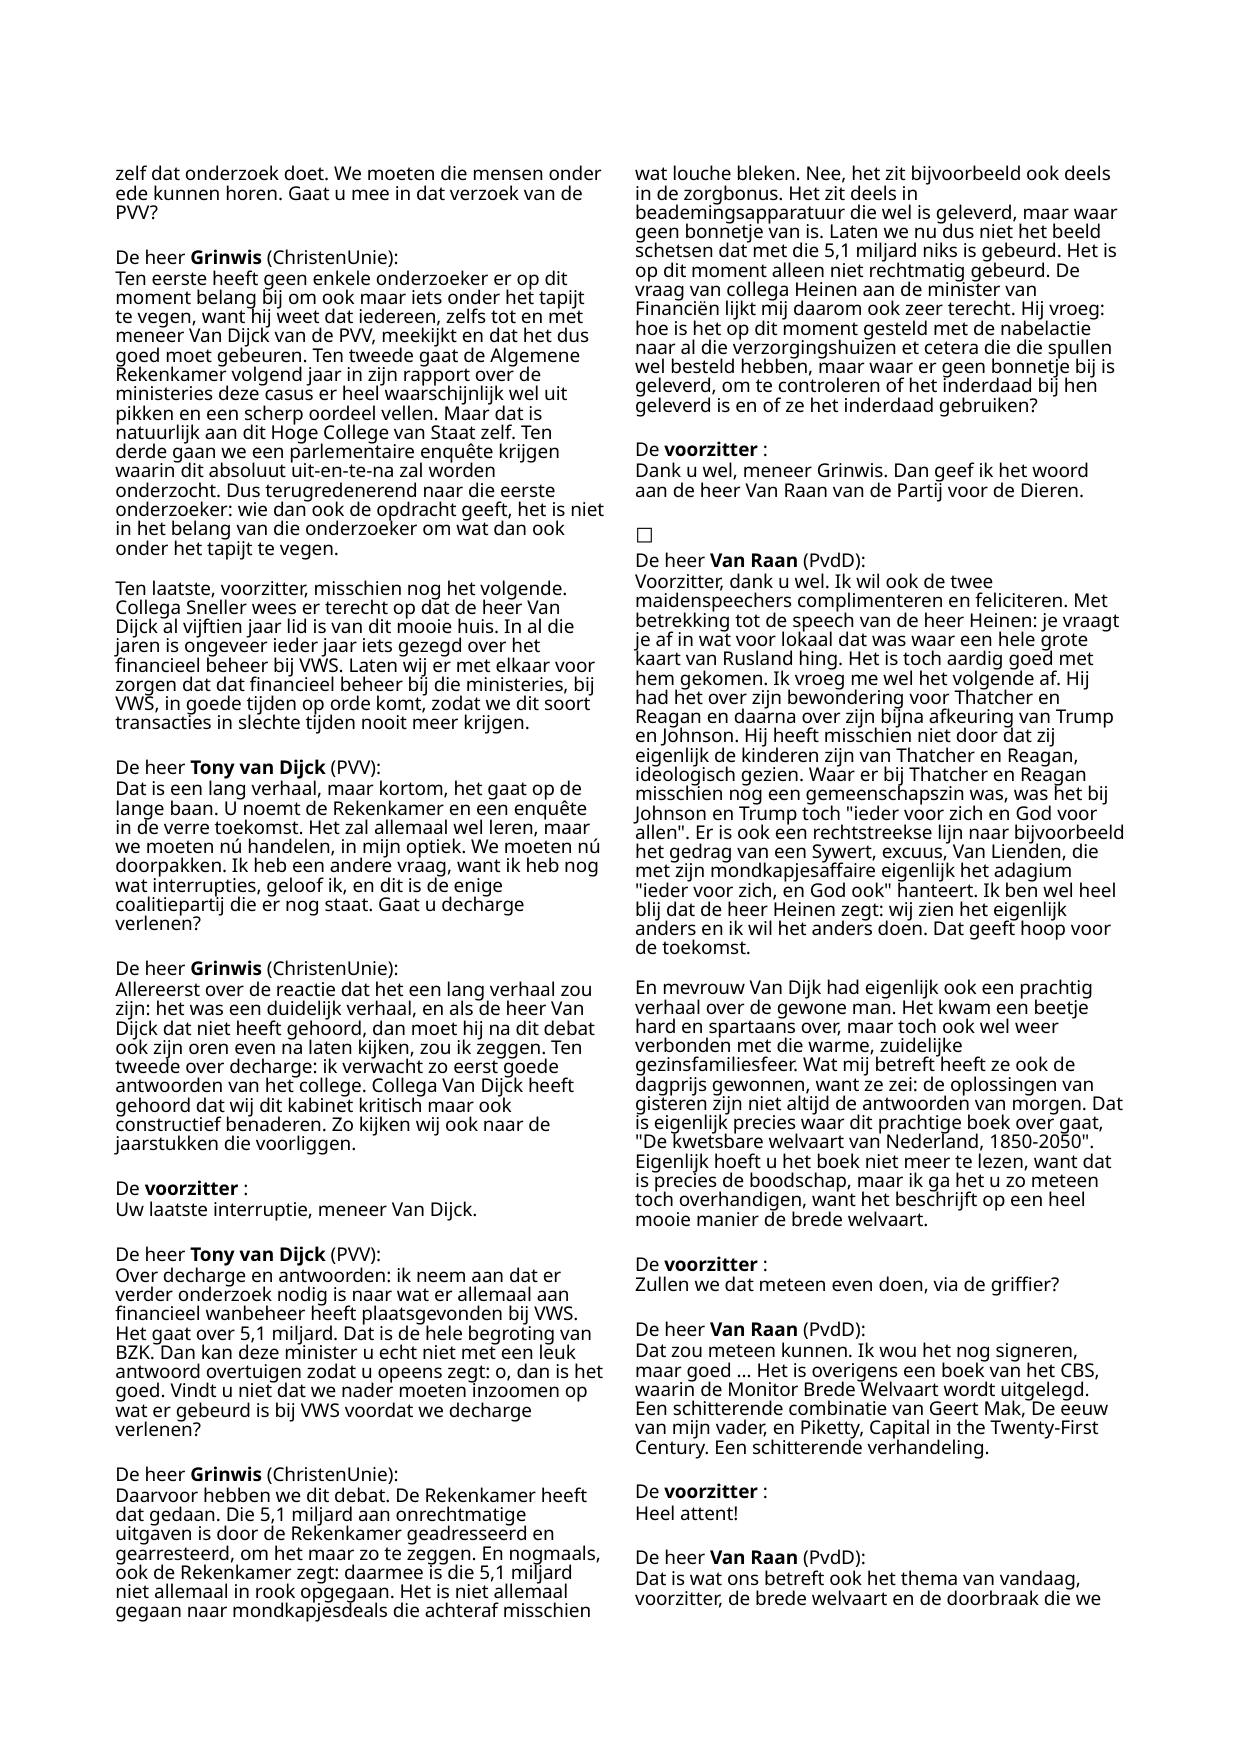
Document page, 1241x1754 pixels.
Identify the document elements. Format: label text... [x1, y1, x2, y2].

text wat louche bleken. Nee, het zit bijvoorbeeld ook deels in de zorgbonus. Het zit deels in beademingsapparatuur die wel is geleverd, maar waar geen bonnetje van is. Laten we nu dus niet het beeld schetsen dat met die 5,1 miljard niks is gebeurd. Het is op dit moment alleen niet rechtmatig gebeurd. De vraag van collega Heinen aan de minister van Financiën lijkt mij daarom ook zeer terecht. Hij vroeg: hoe is het op dit moment gesteld met de nabelactie naar al die verzorgingshuizen et cetera die die spullen wel besteld hebben, maar waar er geen bonnetje bij is geleverd, om te controleren of het inderdaad bij hen geleverd is en of ze het inderdaad gebruiken? [635, 165, 1125, 416]
text Zullen we dat meteen even doen, via de griffier? [635, 1276, 1125, 1296]
text Daarvoor hebben we dit debat. De Rekenkamer heeft dat gedaan. Die 5,1 miljard aan onrechtmatige uitgaven is door de Rekenkamer geadresseerd en gearresteerd, om het maar zo te zeggen. En nogmaals, ook de Rekenkamer zegt: daarmee is die 5,1 miljard niet allemaal in rook opgegaan. Het is niet allemaal gegaan naar mondkapjesdeals die achteraf misschien [115, 1487, 605, 1622]
text De heer Tony van Dijck (PVV): [115, 754, 605, 780]
text En mevrouw Van Dijk had eigenlijk ook een prachtig verhaal over de gewone man. Het kwam een beetje hard en spartaans over, maar toch ook wel weer verbonden met die warme, zuidelijke gezinsfamiliesfeer. Wat mij betreft heeft ze ook de dagprijs gewonnen, want ze zei: de oplossingen van gisteren zijn niet altijd de antwoorden van morgen. Dat is eigenlijk precies waar dit prachtige boek over gaat, "De kwetsbare welvaart van Nederland, 1850-2050". Eigenlijk hoeft u het boek niet meer te lezen, want dat is precies de boodschap, maar ik ga het u zo meteen toch overhandigen, want het beschrijft op een heel mooie manier de brede welvaart. [635, 979, 1125, 1230]
text Over decharge en antwoorden: ik neem aan dat er verder onderzoek nodig is naar wat er allemaal aan financieel wanbeheer heeft plaatsgevonden bij VWS. Het gaat over 5,1 miljard. Dat is de hele begroting van BZK. Dan kan deze minister u echt niet met een leuk antwoord overtuigen zodat u opeens zegt: o, dan is het goed. Vindt u niet dat we nader moeten inzoomen op wat er gebeurd is bij VWS voordat we decharge verlenen? [115, 1267, 605, 1440]
text De voorzitter : [635, 437, 1125, 462]
text De heer Grinwis (ChristenUnie): [115, 955, 605, 981]
text Dat is een lang verhaal, maar kortom, het gaat op de lange baan. U noemt de Rekenkamer en een enquête in de verre toekomst. Het zal allemaal wel leren, maar we moeten nú handelen, in mijn optiek. We moeten nú doorpakken. Ik heb een andere vraag, want ik heb nog wat interrupties, geloof ik, en dit is de enige coalitiepartij die er nog staat. Gaat u decharge verlenen? [115, 780, 605, 934]
text Heel attent! [635, 1504, 1125, 1524]
text De heer Van Raan (PvdD): [635, 1317, 1125, 1342]
text zelf dat onderzoek doet. We moeten die mensen onder ede kunnen horen. Gaat u mee in dat verzoek van de PVV? [115, 165, 605, 223]
text De heer Van Raan (PvdD): [635, 1544, 1125, 1570]
text De heer Grinwis (ChristenUnie): [115, 1461, 605, 1487]
text Voorzitter, dank u wel. Ik wil ook de twee maidenspeechers complimenteren en feliciteren. Met betrekking tot de speech van de heer Heinen: je vraagt je af in wat voor lokaal dat was waar een hele grote kaart van Rusland hing. Het is toch aardig goed met hem gekomen. Ik vroeg me wel het volgende af. Hij had het over zijn bewondering voor Thatcher en Reagan en daarna over zijn bijna afkeuring van Trump en Johnson. Hij heeft misschien niet door dat zij eigenlijk de kinderen zijn van Thatcher en Reagan, ideologisch gezien. Waar er bij Thatcher en Reagan misschien nog een gemeenschapszin was, was het bij Johnson en Trump toch "ieder voor zich en God voor allen". Er is ook een rechtstreekse lijn naar bijvoorbeeld het gedrag van een Sywert, excuus, Van Lienden, die met zijn mondkapjesaffaire eigenlijk het adagium "ieder voor zich, en God ook" hanteert. Ik ben wel heel blij dat de heer Heinen zegt: wij zien het eigenlijk anders en ik wil het anders doen. Dat geeft hoop voor de toekomst. [635, 573, 1125, 959]
text Allereerst over de reactie dat het een lang verhaal zou zijn: het was een duidelijk verhaal, en als de heer Van Dijck dat niet heeft gehoord, dan moet hij na dit debat ook zijn oren even na laten kijken, zou ik zeggen. Ten tweede over decharge: ik verwacht zo eerst goede antwoorden van het college. Collega Van Dijck heeft gehoord dat wij dit kabinet kritisch maar ook constructief benaderen. Zo kijken wij ook naar de jaarstukken die voorliggen. [115, 981, 605, 1154]
text De voorzitter : [115, 1175, 605, 1201]
text De voorzitter : [635, 1251, 1125, 1276]
text De heer Van Raan (PvdD): [635, 547, 1125, 573]
text Ten laatste, voorzitter, misschien nog het volgende. Collega Sneller wees er terecht op dat de heer Van Dijck al vijftien jaar lid is van dit mooie huis. In al die jaren is ongeveer ieder jaar iets gezegd over het financieel beheer bij VWS. Laten wij er met elkaar voor zorgen dat dat financieel beheer bij die ministeries, bij VWS, in goede tijden op orde komt, zodat we dit soort transacties in slechte tijden nooit meer krijgen. [115, 579, 605, 734]
text Dat zou meteen kunnen. Ik wou het nog signeren, maar goed … Het is overigens een boek van het CBS, waarin de Monitor Brede Welvaart wordt uitgelegd. Een schitterende combinatie van Geert Mak, De eeuw van mijn vader, en Piketty, Capital in the Twenty-First Century. Een schitterende verhandeling. [635, 1342, 1125, 1458]
text De heer Grinwis (ChristenUnie): [115, 244, 605, 270]
text Ten eerste heeft geen enkele onderzoeker er op dit moment belang bij om ook maar iets onder het tapijt te vegen, want hij weet dat iedereen, zelfs tot en met meneer Van Dijck van de PVV, meekijkt en dat het dus goed moet gebeuren. Ten tweede gaat de Algemene Rekenkamer volgend jaar in zijn rapport over de ministeries deze casus er heel waarschijnlijk wel uit pikken en een scherp oordeel vellen. Maar dat is natuurlijk aan dit Hoge College van Staat zelf. Ten derde gaan we een parlementaire enquête krijgen waarin dit absoluut uit-en-te-na zal worden onderzocht. Dus terugredenerend naar die eerste onderzoeker: wie dan ook de opdracht geeft, het is niet in het belang van die onderzoeker om wat dan ook onder het tapijt te vegen. [115, 270, 605, 559]
text ⬜ [635, 522, 1125, 547]
text De voorzitter : [635, 1479, 1125, 1504]
text Uw laatste interruptie, meneer Van Dijck. [115, 1201, 605, 1220]
text De heer Tony van Dijck (PVV): [115, 1241, 605, 1267]
text Dat is wat ons betreft ook het thema van vandaag, voorzitter, de brede welvaart en de doorbraak die we [635, 1570, 1125, 1609]
text Dank u wel, meneer Grinwis. Dan geef ik het woord aan de heer Van Raan van de Partij voor de Dieren. [635, 462, 1125, 501]
